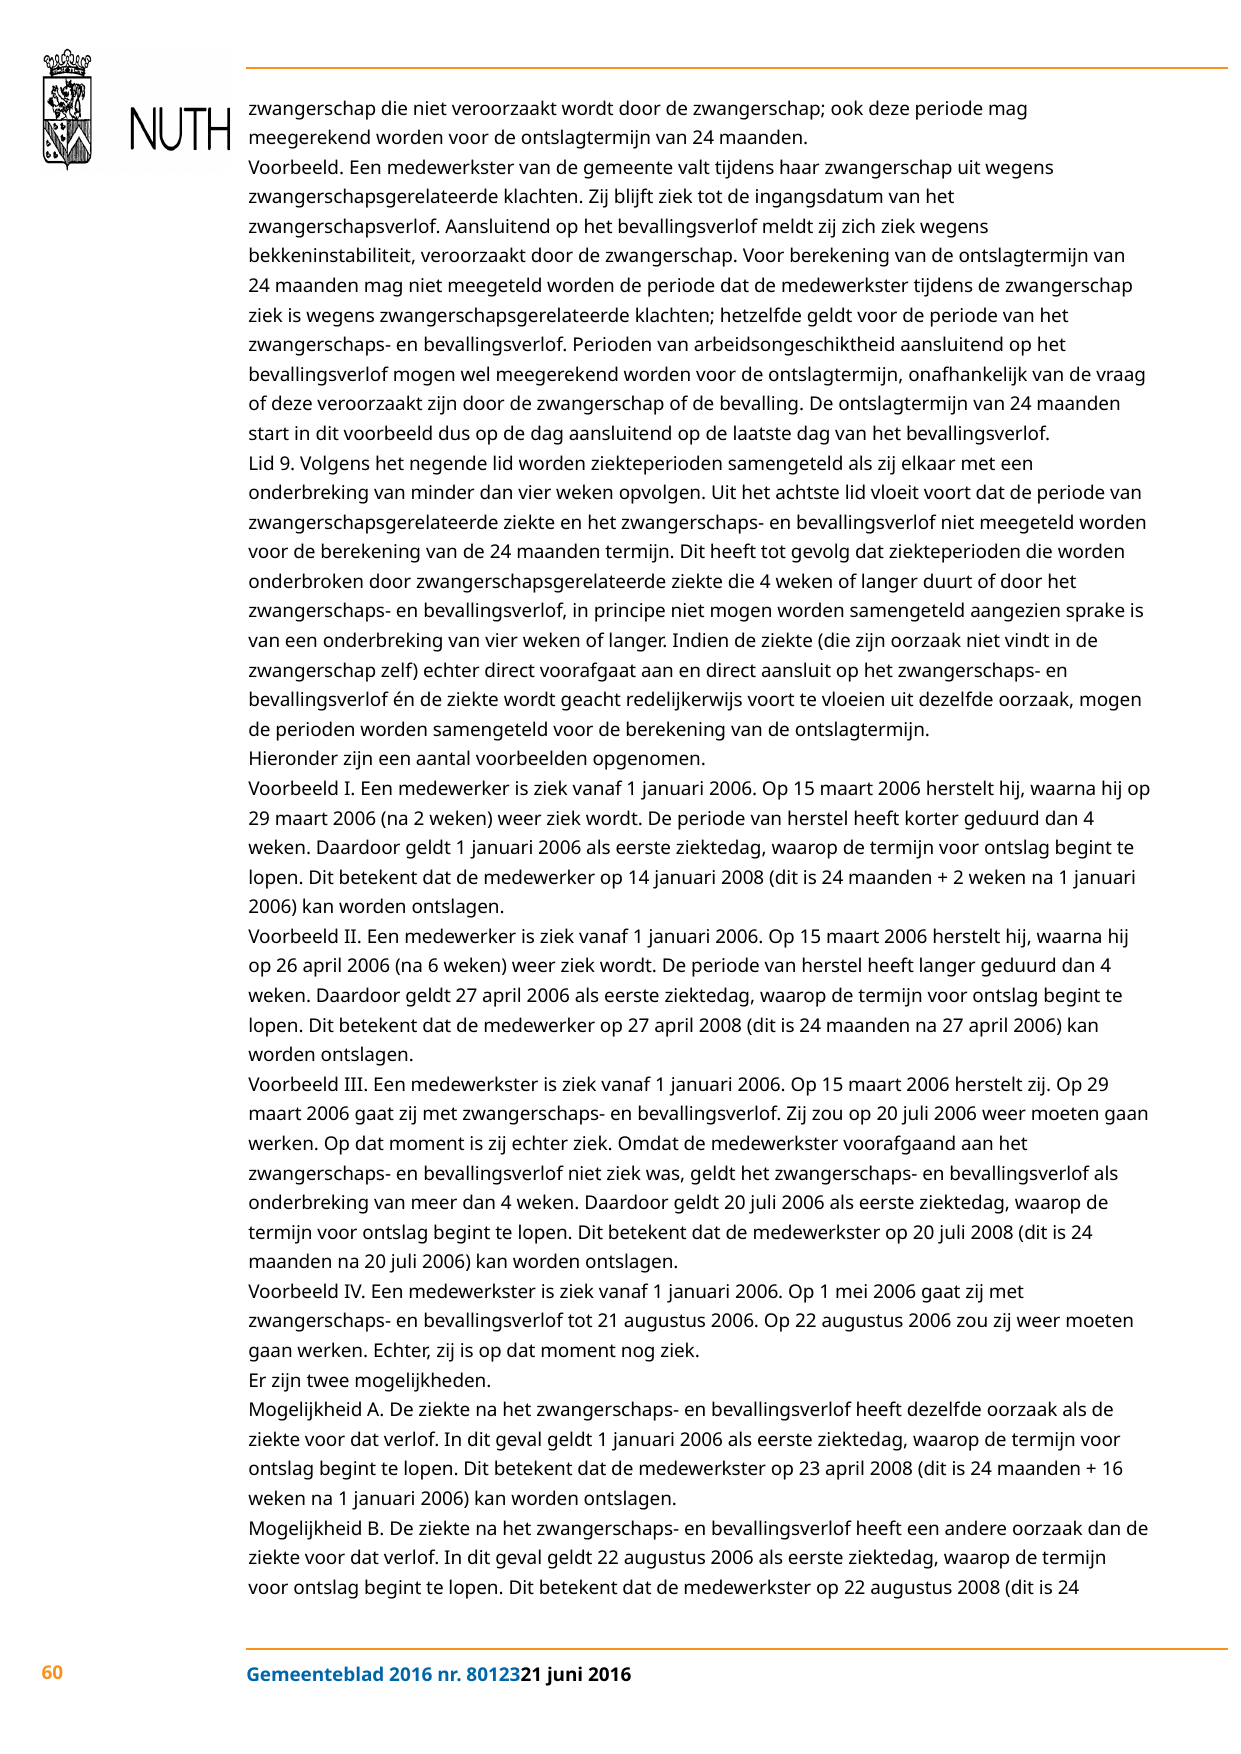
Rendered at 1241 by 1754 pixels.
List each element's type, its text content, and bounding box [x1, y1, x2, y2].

text Voorbeeld IV. Een medewerkster is ziek vanaf 1 januari 2006. Op 1 mei 2006 gaat zij met zwangerschaps- en bevallingsverlof tot 21 augustus 2006. Op 22 augustus 2006 zou zij weer moeten gaan werken. Echter, zij is op dat moment nog ziek. [248, 1278, 1152, 1363]
text Voorbeeld I. Een medewerker is ziek vanaf 1 januari 2006. Op 15 maart 2006 herstelt hij, waarna hij op 29 maart 2006 (na 2 weken) weer ziek wordt. De periode van herstel heeft korter geduurd dan 4 weken. Daardoor geldt 1 januari 2006 als eerste ziektedag, waarop de termijn voor ontslag begint te lopen. Dit betekent dat de medewerker op 14 januari 2008 (dit is 24 maanden + 2 weken na 1 januari 2006) kan worden ontslagen. [248, 775, 1152, 919]
text Hieronder zijn een aantal voorbeelden opgenomen. [248, 746, 1152, 771]
text zwangerschap die niet veroorzaakt wordt door de zwangerschap; ook deze periode mag meegerekend worden voor de ontslagtermijn van 24 maanden. [248, 95, 1152, 150]
text Mogelijkheid B. De ziekte na het zwangerschaps- en bevallingsverlof heeft een andere oorzaak dan de ziekte voor dat verlof. In dit geval geldt 22 augustus 2006 als eerste ziektedag, waarop de termijn voor ontslag begint te lopen. Dit betekent dat de medewerkster op 22 augustus 2008 (dit is 24 [248, 1515, 1152, 1600]
text Er zijn twee mogelijkheden. [248, 1367, 1152, 1393]
picture [41, 47, 231, 172]
text Voorbeeld. Een medewerkster van de gemeente valt tijdens haar zwangerschap uit wegens zwangerschapsgerelateerde klachten. Zij blijft ziek tot de ingangsdatum van het zwangerschapsverlof. Aansluitend op het bevallingsverlof meldt zij zich ziek wegens bekkeninstabiliteit, veroorzaakt door de zwangerschap. Voor berekening van de ontslagtermijn van 24 maanden mag niet meegeteld worden de periode dat de medewerkster tijdens de zwangerschap ziek is wegens zwangerschapsgerelateerde klachten; hetzelfde geldt voor de periode van het zwangerschaps- en bevallingsverlof. Perioden van arbeidsongeschiktheid aansluitend op het bevallingsverlof mogen wel meegerekend worden voor de ontslagtermijn, onafhankelijk van de vraag of deze veroorzaakt zijn door de zwangerschap of de bevalling. De ontslagtermijn van 24 maanden start in dit voorbeeld dus op de dag aansluitend op de laatste dag van het bevallingsverlof. [248, 154, 1152, 446]
text Lid 9. Volgens het negende lid worden ziekteperioden samengeteld als zij elkaar met een onderbreking van minder dan vier weken opvolgen. Uit het achtste lid vloeit voort dat de periode van zwangerschapsgerelateerde ziekte en het zwangerschaps- en bevallingsverlof niet meegeteld worden voor de berekening van de 24 maanden termijn. Dit heeft tot gevolg dat ziekteperioden die worden onderbroken door zwangerschapsgerelateerde ziekte die 4 weken of langer duurt of door het zwangerschaps- en bevallingsverlof, in principe niet mogen worden samengeteld aangezien sprake is van een onderbreking van vier weken of langer. Indien de ziekte (die zijn oorzaak niet vindt in de zwangerschap zelf) echter direct voorafgaat aan en direct aansluit op het zwangerschaps- en bevallingsverlof én de ziekte wordt geacht redelijkerwijs voort te vloeien uit dezelfde oorzaak, mogen de perioden worden samengeteld voor de berekening van de ontslagtermijn. [248, 450, 1152, 742]
text Voorbeeld III. Een medewerkster is ziek vanaf 1 januari 2006. Op 15 maart 2006 herstelt zij. Op 29 maart 2006 gaat zij met zwangerschaps- en bevallingsverlof. Zij zou op 20 juli 2006 weer moeten gaan werken. Op dat moment is zij echter ziek. Omdat de medewerkster voorafgaand aan het zwangerschaps- en bevallingsverlof niet ziek was, geldt het zwangerschaps- en bevallingsverlof als onderbreking van meer dan 4 weken. Daardoor geldt 20 juli 2006 als eerste ziektedag, waarop de termijn voor ontslag begint te lopen. Dit betekent dat de medewerkster op 20 juli 2008 (dit is 24 maanden na 20 juli 2006) kan worden ontslagen. [248, 1071, 1152, 1274]
text Voorbeeld II. Een medewerker is ziek vanaf 1 januari 2006. Op 15 maart 2006 herstelt hij, waarna hij op 26 april 2006 (na 6 weken) weer ziek wordt. De periode van herstel heeft langer geduurd dan 4 weken. Daardoor geldt 27 april 2006 als eerste ziektedag, waarop de termijn voor ontslag begint te lopen. Dit betekent dat de medewerker op 27 april 2008 (dit is 24 maanden na 27 april 2006) kan worden ontslagen. [248, 923, 1152, 1067]
text Mogelijkheid A. De ziekte na het zwangerschaps- en bevallingsverlof heeft dezelfde oorzaak als de ziekte voor dat verlof. In dit geval geldt 1 januari 2006 als eerste ziektedag, waarop de termijn voor ontslag begint te lopen. Dit betekent dat de medewerkster op 23 april 2008 (dit is 24 maanden + 16 weken na 1 januari 2006) kan worden ontslagen. [248, 1396, 1152, 1511]
